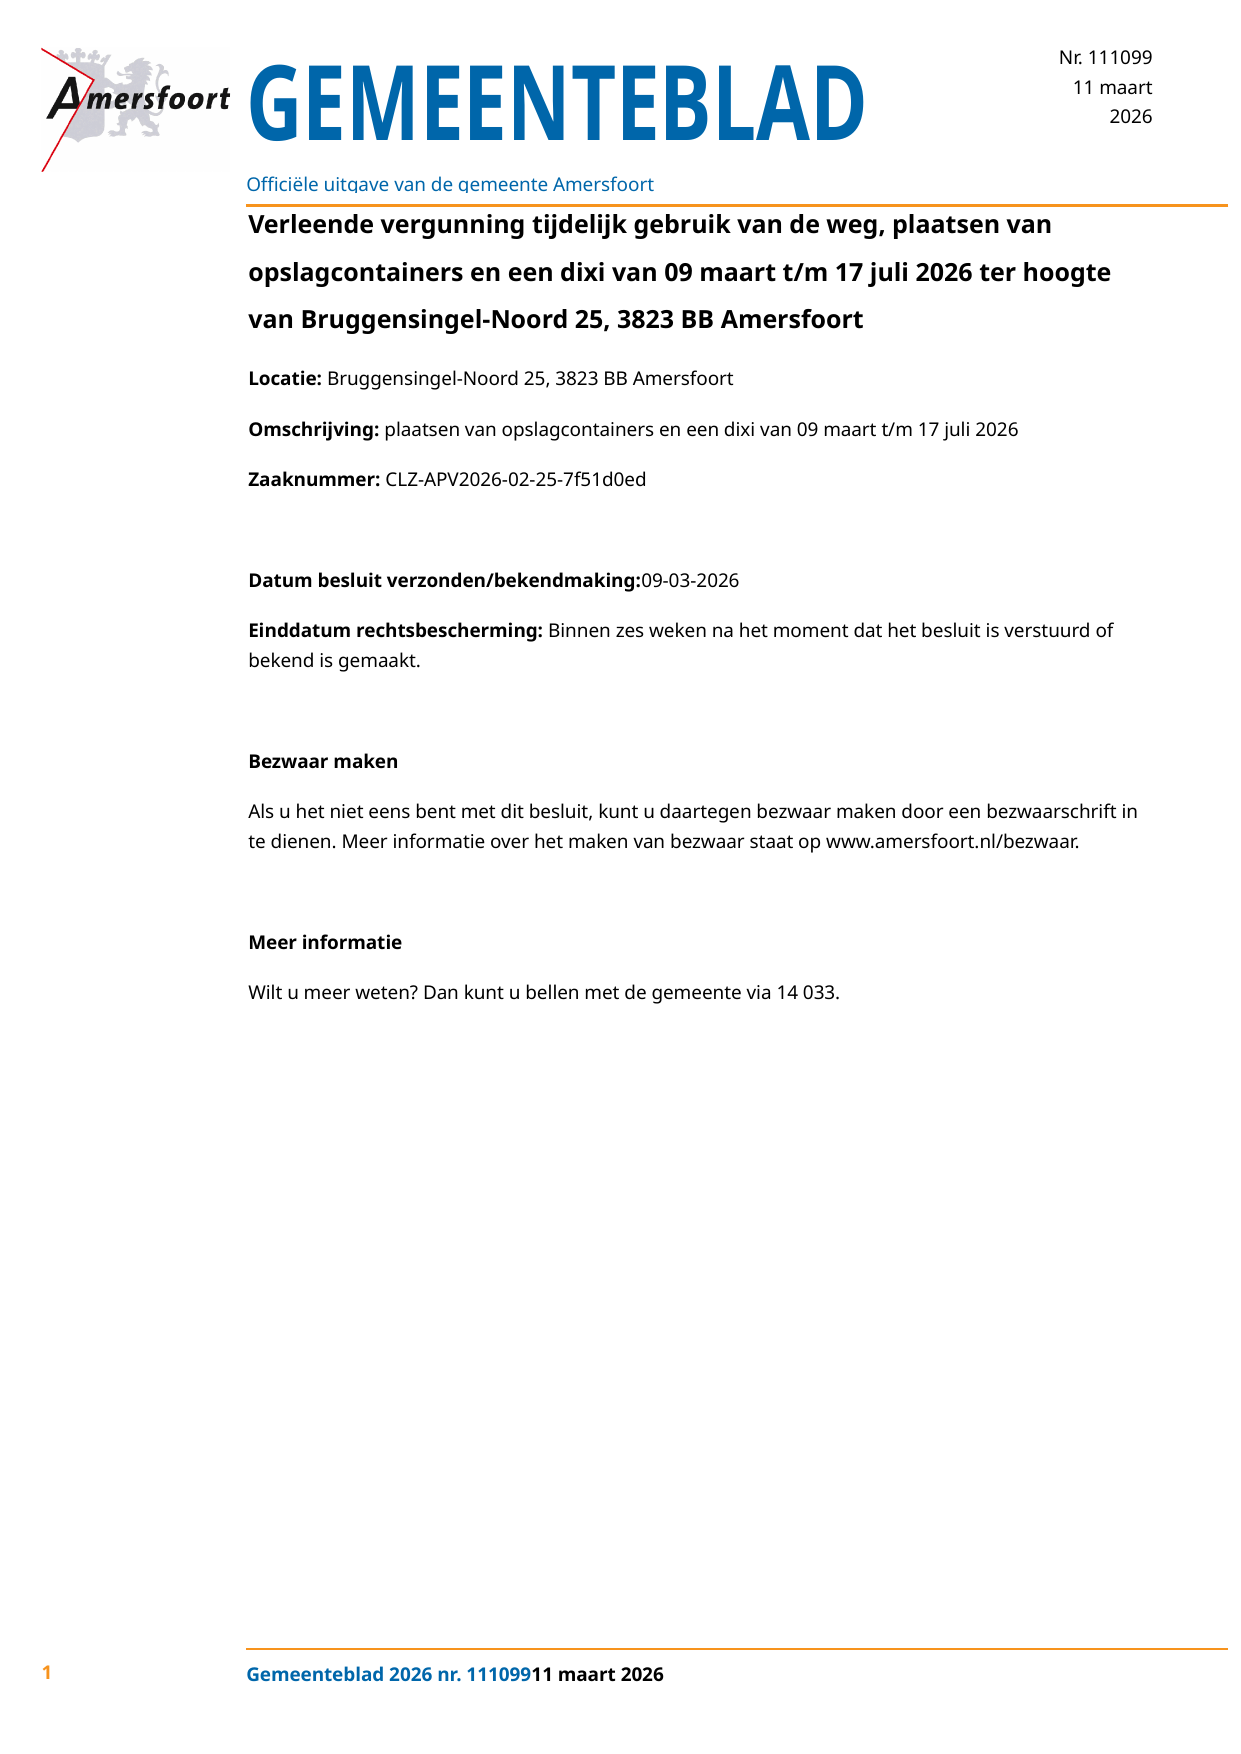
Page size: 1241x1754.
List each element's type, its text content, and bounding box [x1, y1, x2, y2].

picture [41, 47, 231, 172]
text Bezwaar maken [248, 748, 1152, 774]
text Omschrijving: plaatsen van opslagcontainers en een dixi van 09 maart t/m 17 juli 2026 [248, 416, 1152, 442]
text Locatie: Bruggensingel-Noord 25, 3823 BB Amersfoort [248, 366, 1152, 391]
text Zaaknummer: CLZ-APV2026-02-25-7f51d0ed [248, 466, 1152, 492]
text Wilt u meer weten? Dan kunt u bellen met de gemeente via 14 033. [248, 979, 1152, 1005]
text Verleende vergunning tijdelijk gebruik van de weg, plaatsen van opslagcontainers en een dixi van 09 maart t/m 17 juli 2026 ter hoogte van Bruggensingel-Noord 25, 3823 BB Amersfoort [248, 207, 1152, 336]
text Als u het niet eens bent met dit besluit, kunt u daartegen bezwaar maken door een bezwaarschrift in te dienen. Meer informatie over het maken van bezwaar staat op www.amersfoort.nl/bezwaar. [248, 798, 1152, 854]
text Meer informatie [248, 929, 1152, 954]
text Einddatum rechtsbescherming: Binnen zes weken na het moment dat het besluit is verstuurd of bekend is gemaakt. [248, 618, 1152, 673]
text Datum besluit verzonden/bekendmaking:09-03-2026 [248, 567, 1152, 593]
